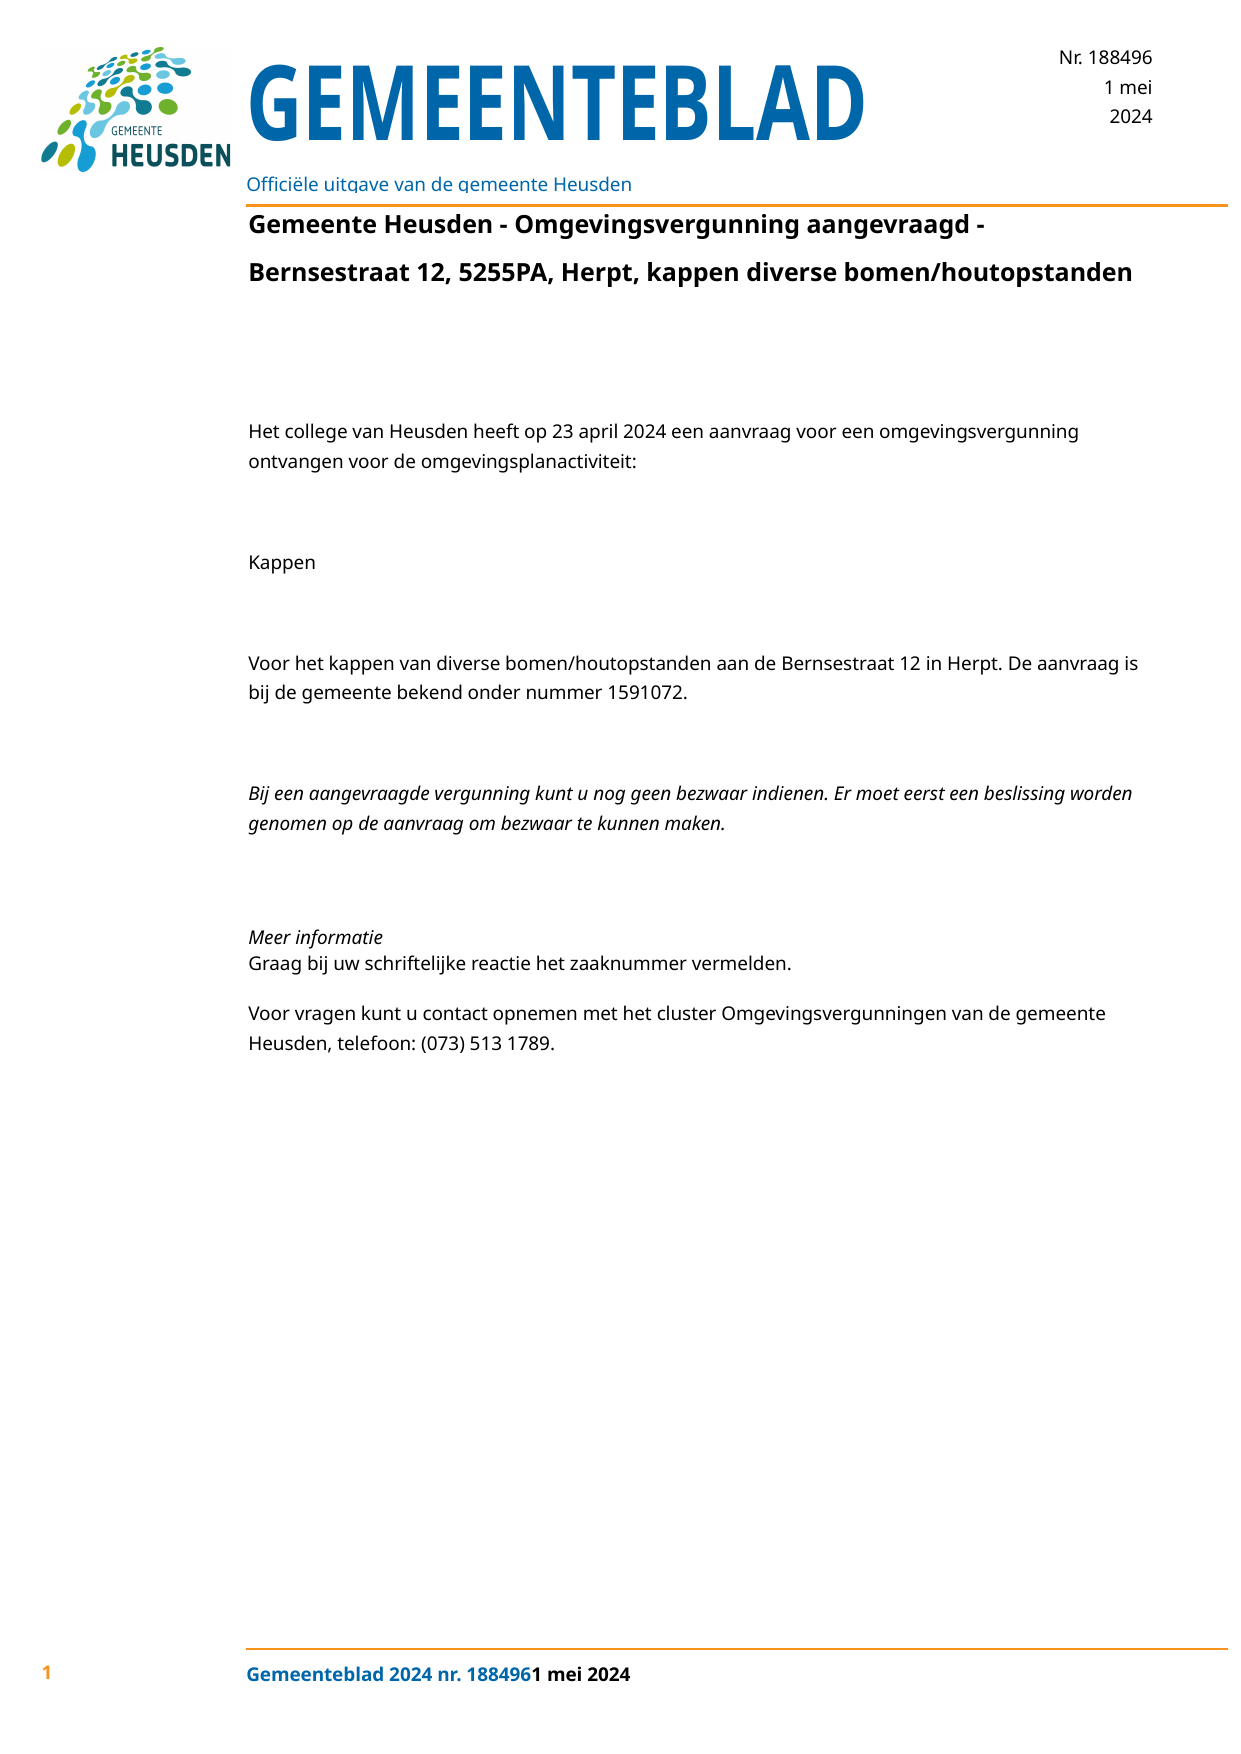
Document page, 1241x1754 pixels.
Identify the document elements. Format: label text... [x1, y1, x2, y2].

text Kappen [248, 549, 1152, 575]
text Voor het kappen van diverse bomen/houtopstanden aan de Bernsestraat 12 in Herpt. De aanvraag is bij de gemeente bekend onder nummer 1591072. [248, 650, 1152, 705]
text Voor vragen kunt u contact opnemen met het cluster Omgevingsvergunningen van de gemeente Heusden, telefoon: (073) 513 1789. [248, 1001, 1152, 1056]
text Gemeente Heusden - Omgevingsvergunning aangevraagd - Bernsestraat 12, 5255PA, Herpt, kappen diverse bomen/houtopstanden [248, 207, 1152, 288]
text Bij een aangevraagde vergunning kunt u nog geen bezwaar indienen. Er moet eerst een beslissing worden genomen op de aanvraag om bezwaar te kunnen maken. [248, 780, 1152, 836]
text Graag bij uw schriftelijke reactie het zaaknummer vermelden. [248, 950, 1152, 976]
picture [41, 47, 231, 172]
text Meer informatie [248, 924, 1152, 950]
text Het college van Heusden heeft op 23 april 2024 een aanvraag voor een omgevingsvergunning ontvangen voor de omgevingsplanactiviteit: [248, 419, 1152, 474]
